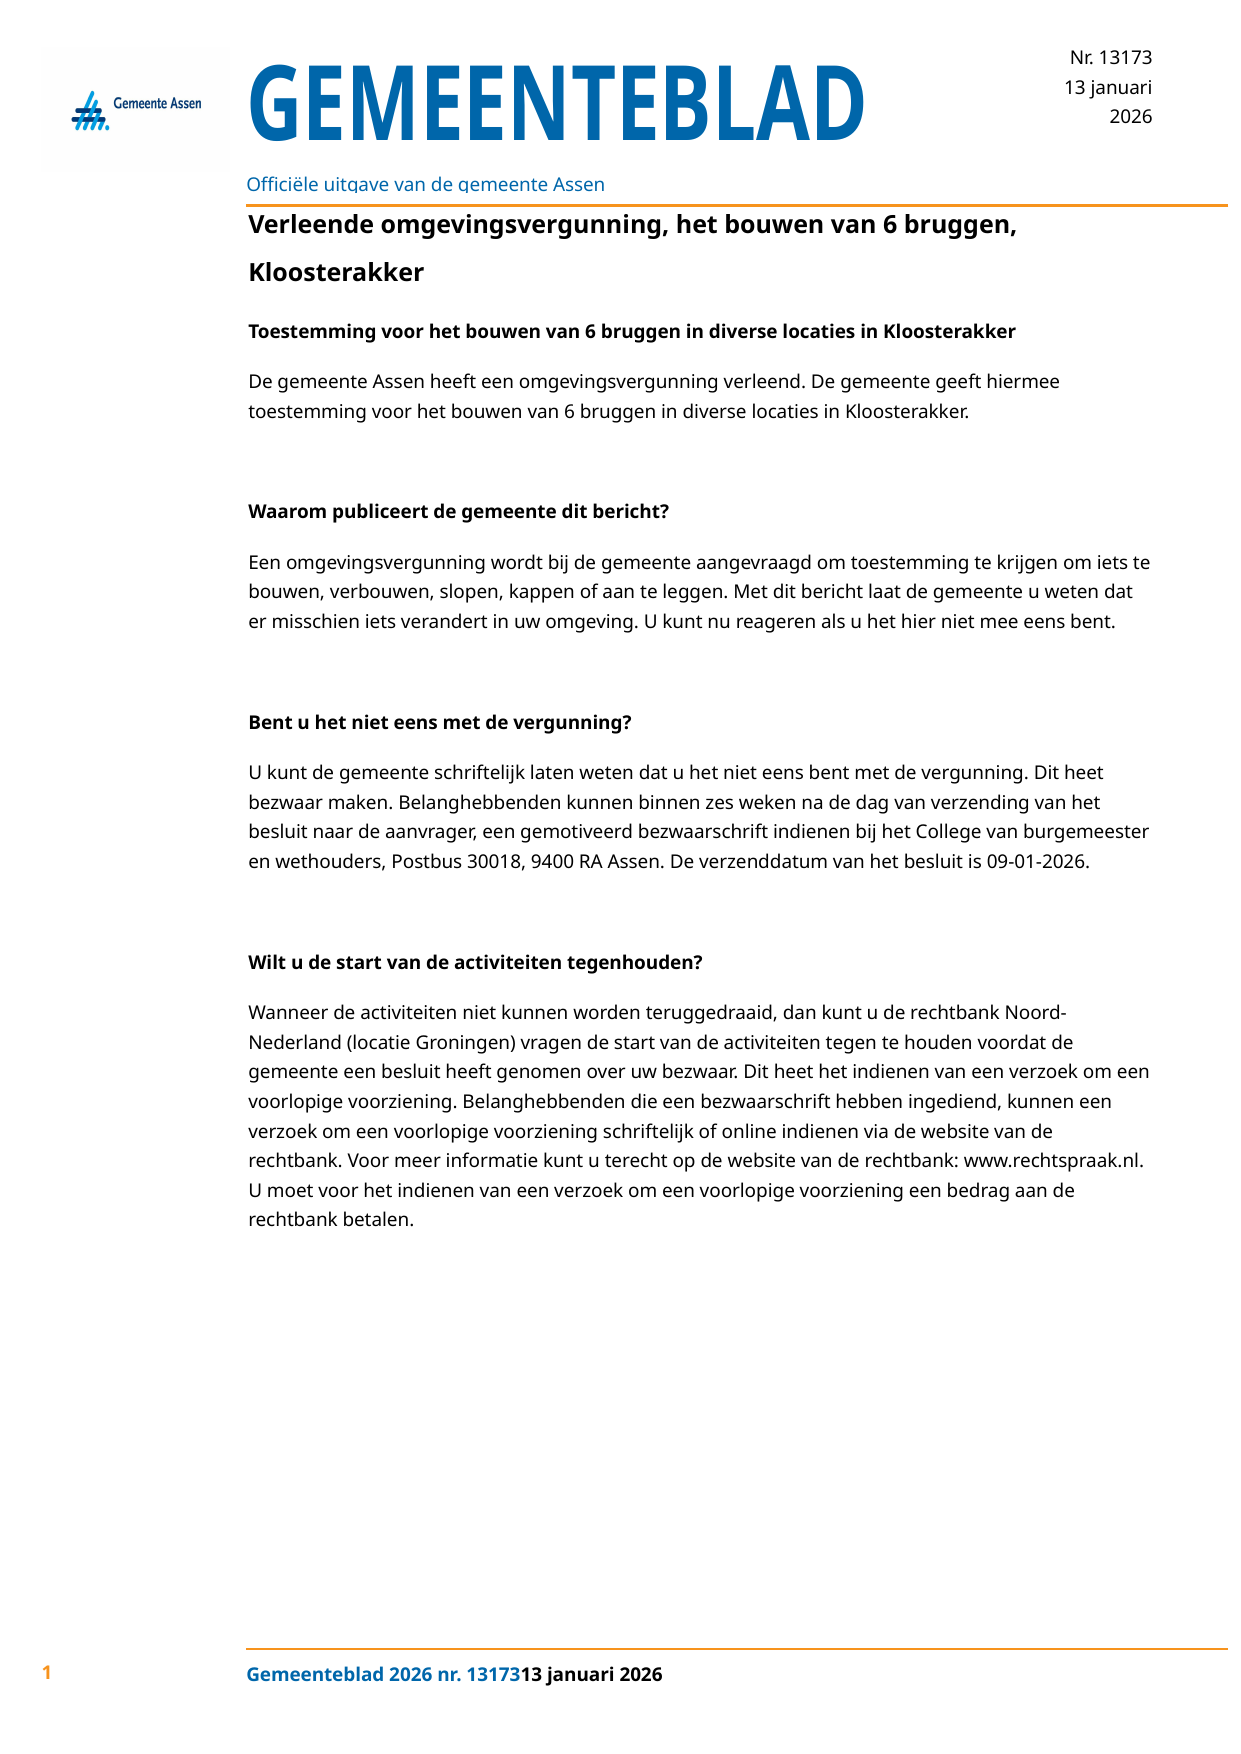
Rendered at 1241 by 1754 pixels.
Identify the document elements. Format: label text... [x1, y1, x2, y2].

text Een omgevingsvergunning wordt bij de gemeente aangevraagd om toestemming te krijgen om iets te bouwen, verbouwen, slopen, kappen of aan te leggen. Met dit bericht laat de gemeente u weten dat er misschien iets verandert in uw omgeving. U kunt nu reageren als u het hier niet mee eens bent. [248, 549, 1152, 634]
text Toestemming voor het bouwen van 6 bruggen in diverse locaties in Kloosterakker [248, 318, 1152, 344]
picture [41, 47, 231, 172]
text Bent u het niet eens met de vergunning? [248, 709, 1152, 735]
text Waarom publiceert de gemeente dit bericht? [248, 499, 1152, 524]
text U kunt de gemeente schriftelijk laten weten dat u het niet eens bent met de vergunning. Dit heet bezwaar maken. Belanghebbenden kunnen binnen zes weken na de dag van verzending van het besluit naar de aanvrager, een gemotiveerd bezwaarschrift indienen bij het College van burgemeester en wethouders, Postbus 30018, 9400 RA Assen. De verzenddatum van het besluit is 09-01-2026. [248, 759, 1152, 874]
text Verleende omgevingsvergunning, het bouwen van 6 bruggen, Kloosterakker [248, 207, 1152, 288]
text Wanneer de activiteiten niet kunnen worden teruggedraaid, dan kunt u de rechtbank Noord-Nederland (locatie Groningen) vragen de start van de activiteiten tegen te houden voordat de gemeente een besluit heeft genomen over uw bezwaar. Dit heet het indienen van een verzoek om een voorlopige voorziening. Belanghebbenden die een bezwaarschrift hebben ingediend, kunnen een verzoek om een voorlopige voorziening schriftelijk of online indienen via de website van de rechtbank. Voor meer informatie kunt u terecht op de website van de rechtbank: www.rechtspraak.nl. U moet voor het indienen van een verzoek om een voorlopige voorziening een bedrag aan de rechtbank betalen. [248, 999, 1152, 1232]
text Wilt u de start van de activiteiten tegenhouden? [248, 949, 1152, 975]
text De gemeente Assen heeft een omgevingsvergunning verleend. De gemeente geeft hiermee toestemming voor het bouwen van 6 bruggen in diverse locaties in Kloosterakker. [248, 368, 1152, 424]
